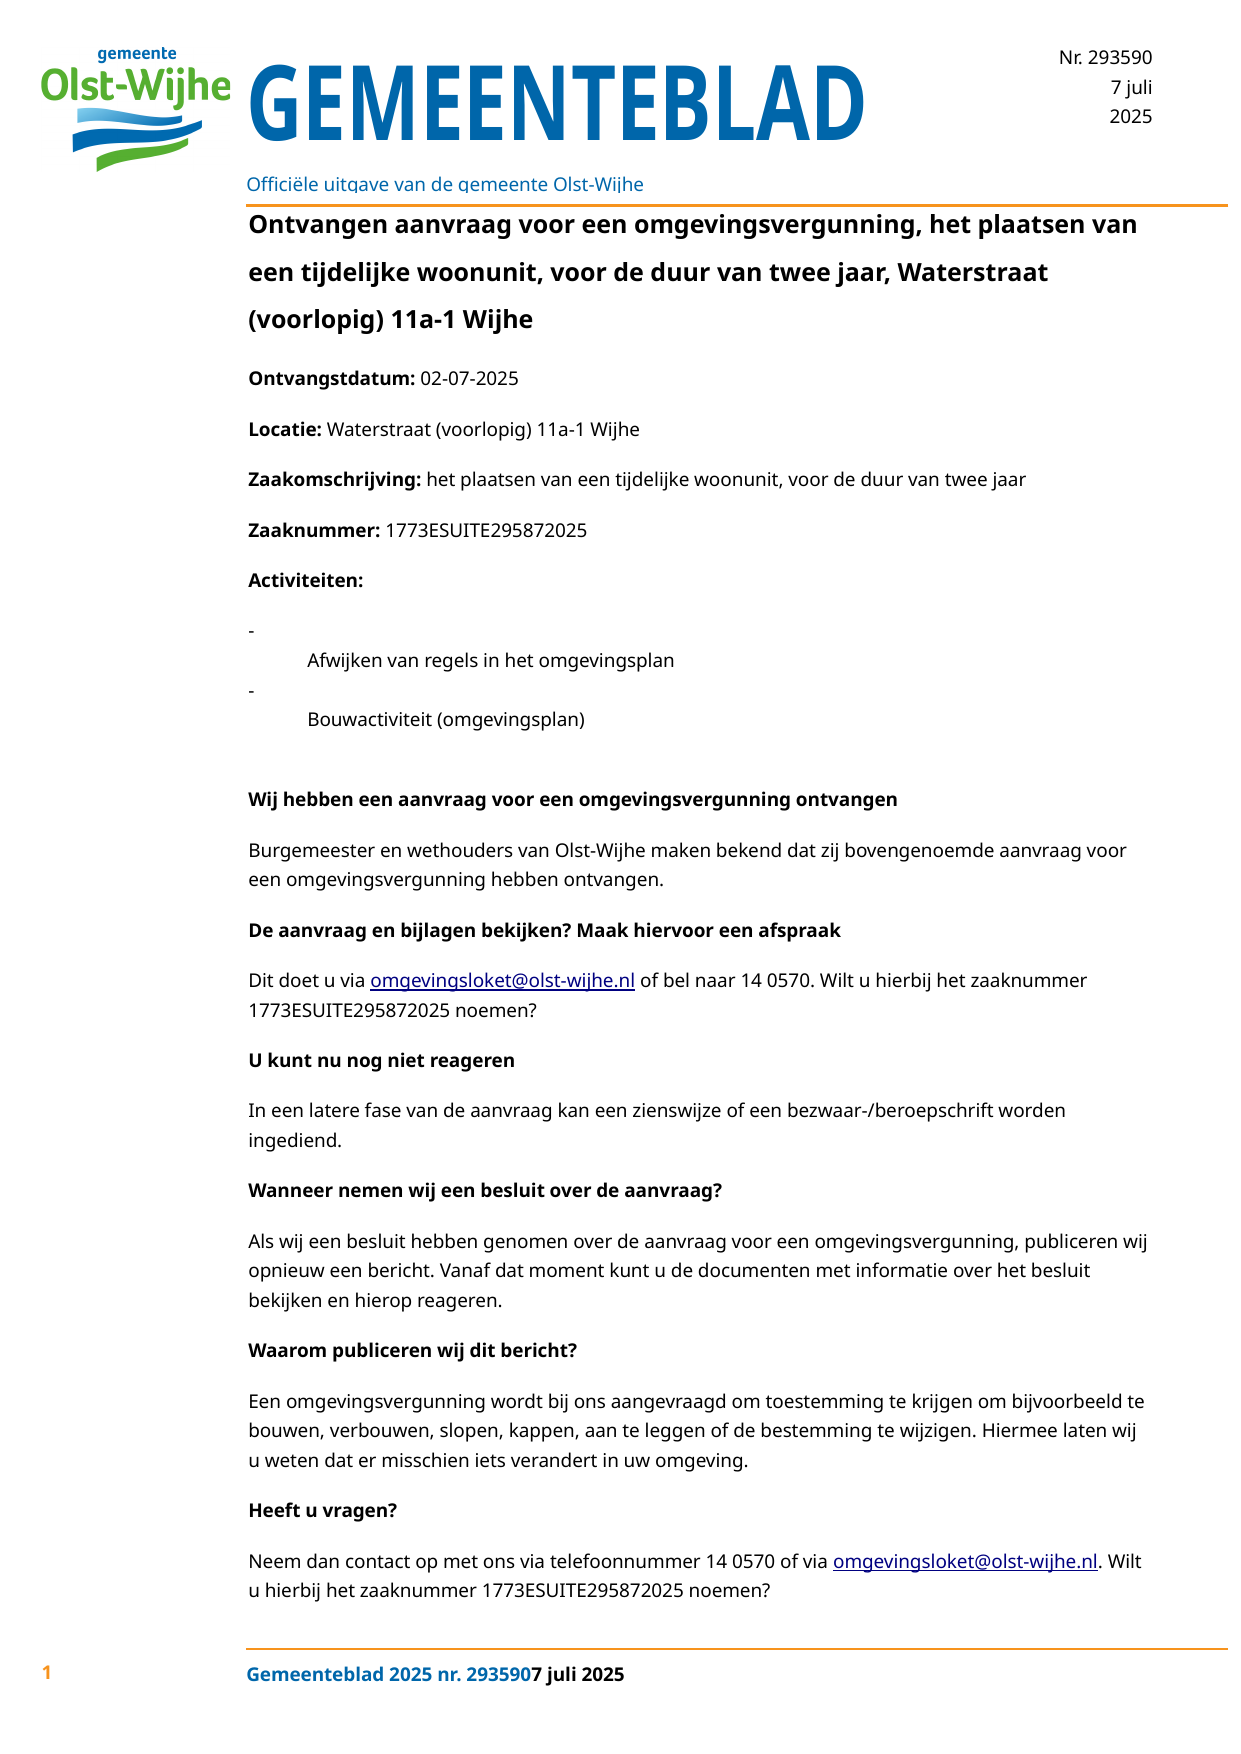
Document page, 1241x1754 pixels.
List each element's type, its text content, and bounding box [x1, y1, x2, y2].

text In een latere fase van de aanvraag kan een zienswijze of een bezwaar-/beroepschrift worden ingediend. [248, 1098, 1152, 1153]
text Burgemeester en wethouders van Olst-Wijhe maken bekend dat zij bovengenoemde aanvraag voor een omgevingsvergunning hebben ontvangen. [248, 837, 1152, 892]
text Zaaknummer: 1773ESUITE295872025 [248, 517, 1152, 542]
text Wij hebben een aanvraag voor een omgevingsvergunning ontvangen [248, 786, 1152, 812]
text Dit doet u via omgevingsloket@olst-wijhe.nl of bel naar 14 0570. Wilt u hierbij het zaaknummer 1773ESUITE295872025 noemen? [248, 967, 1152, 1022]
text U kunt nu nog niet reageren [248, 1047, 1152, 1073]
text Locatie: Waterstraat (voorlopig) 11a-1 Wijhe [248, 416, 1152, 442]
text Zaakomschrijving: het plaatsen van een tijdelijke woonunit, voor de duur van twee jaar [248, 466, 1152, 492]
text Neem dan contact op met ons via telefoonnummer 14 0570 of via omgevingsloket@olst-wijhe.nl. Wilt u hierbij het zaaknummer 1773ESUITE295872025 noemen? [248, 1548, 1152, 1603]
list Bouwactiviteit (omgevingsplan) [248, 706, 1152, 732]
list Afwijken van regels in het omgevingsplan [248, 647, 1152, 673]
text Ontvangstdatum: 02-07-2025 [248, 366, 1152, 391]
text Wanneer nemen wij een besluit over de aanvraag? [248, 1178, 1152, 1203]
text Waarom publiceren wij dit bericht? [248, 1338, 1152, 1363]
picture [41, 47, 231, 172]
text De aanvraag en bijlagen bekijken? Maak hiervoor een afspraak [248, 917, 1152, 942]
text Activiteiten: [248, 567, 1152, 593]
text Als wij een besluit hebben genomen over de aanvraag voor een omgevingsvergunning, publiceren wij opnieuw een bericht. Vanaf dat moment kunt u de documenten met informatie over het besluit bekijken en hierop reageren. [248, 1228, 1152, 1313]
text Ontvangen aanvraag voor een omgevingsvergunning, het plaatsen van een tijdelijke woonunit, voor de duur van twee jaar, Waterstraat (voorlopig) 11a-1 Wijhe [248, 207, 1152, 336]
text Een omgevingsvergunning wordt bij ons aangevraagd om toestemming te krijgen om bijvoorbeeld te bouwen, verbouwen, slopen, kappen, aan te leggen of de bestemming te wijzigen. Hiermee laten wij u weten dat er misschien iets verandert in uw omgeving. [248, 1388, 1152, 1473]
text Heeft u vragen? [248, 1498, 1152, 1523]
